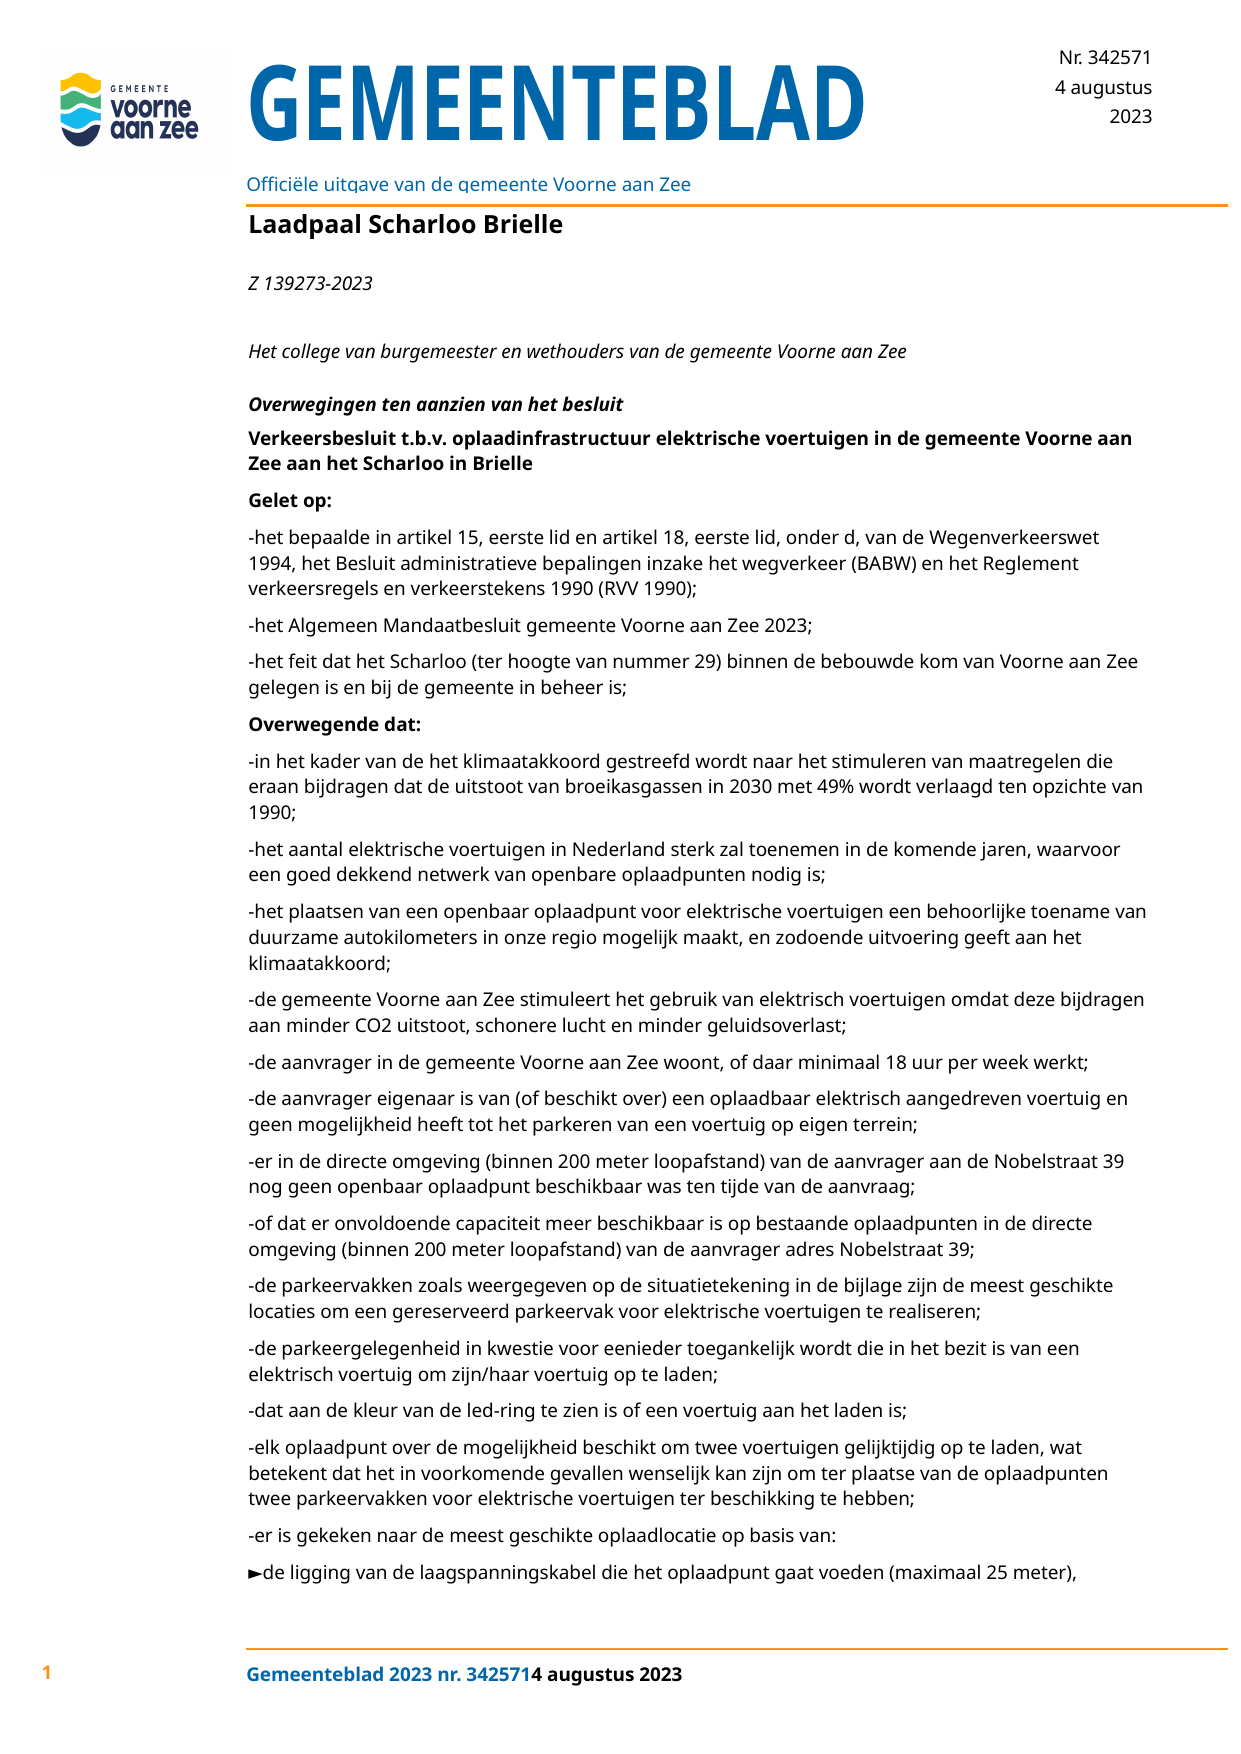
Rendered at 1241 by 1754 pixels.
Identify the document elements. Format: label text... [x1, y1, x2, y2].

text -of dat er onvoldoende capaciteit meer beschikbaar is op bestaande oplaadpunten in de directe omgeving (binnen 200 meter loopafstand) van de aanvrager adres Nobelstraat 39; [248, 1210, 1152, 1262]
text -in het kader van de het klimaatakkoord gestreefd wordt naar het stimuleren van maatregelen die eraan bijdragen dat de uitstoot van broeikasgassen in 2030 met 49% wordt verlaagd ten opzichte van 1990; [248, 748, 1152, 825]
text -de parkeergelegenheid in kwestie voor eenieder toegankelijk wordt die in het bezit is van een elektrisch voertuig om zijn/haar voertuig op te laden; [248, 1335, 1152, 1387]
text -er in de directe omgeving (binnen 200 meter loopafstand) van de aanvrager aan de Nobelstraat 39 nog geen openbaar oplaadpunt beschikbaar was ten tijde van de aanvraag; [248, 1148, 1152, 1199]
text Verkeersbesluit t.b.v. oplaadinfrastructuur elektrische voertuigen in de gemeente Voorne aan Zee aan het Scharloo in Brielle [248, 425, 1152, 476]
text -het bepaalde in artikel 15, eerste lid en artikel 18, eerste lid, onder d, van de Wegenverkeerswet 1994, het Besluit administratieve bepalingen inzake het wegverkeer (BABW) en het Reglement verkeersregels en verkeerstekens 1990 (RVV 1990); [248, 524, 1152, 601]
text -dat aan de kleur van de led-ring te zien is of een voertuig aan het laden is; [248, 1397, 1152, 1423]
text Z 139273-2023 [248, 270, 1152, 296]
text ►de ligging van de laagspanningskabel die het oplaadpunt gaat voeden (maximaal 25 meter), [248, 1559, 1152, 1585]
picture [41, 47, 231, 172]
text -het plaatsen van een openbaar oplaadpunt voor elektrische voertuigen een behoorlijke toename van duurzame autokilometers in onze regio mogelijk maakt, en zodoende uitvoering geeft aan het klimaatakkoord; [248, 898, 1152, 976]
text -de parkeervakken zoals weergegeven op de situatietekening in de bijlage zijn de meest geschikte locaties om een gereserveerd parkeervak voor elektrische voertuigen te realiseren; [248, 1273, 1152, 1324]
text Het college van burgemeester en wethouders van de gemeente Voorne aan Zee [248, 338, 1152, 364]
text Gelet op: [248, 487, 1152, 513]
text -de gemeente Voorne aan Zee stimuleert het gebruik van elektrisch voertuigen omdat deze bijdragen aan minder CO2 uitstoot, schonere lucht en minder geluidsoverlast; [248, 986, 1152, 1038]
text -elk oplaadpunt over de mogelijkheid beschikt om twee voertuigen gelijktijdig op te laden, wat betekent dat het in voorkomende gevallen wenselijk kan zijn om ter plaatse van de oplaadpunten twee parkeervakken voor elektrische voertuigen ter beschikking te hebben; [248, 1434, 1152, 1511]
text -de aanvrager eigenaar is van (of beschikt over) een oplaadbaar elektrisch aangedreven voertuig en geen mogelijkheid heeft tot het parkeren van een voertuig op eigen terrein; [248, 1086, 1152, 1137]
text -er is gekeken naar de meest geschikte oplaadlocatie op basis van: [248, 1522, 1152, 1548]
text -het Algemeen Mandaatbesluit gemeente Voorne aan Zee 2023; [248, 612, 1152, 638]
text -het feit dat het Scharloo (ter hoogte van nummer 29) binnen de bebouwde kom van Voorne aan Zee gelegen is en bij de gemeente in beheer is; [248, 649, 1152, 700]
text -het aantal elektrische voertuigen in Nederland sterk zal toenemen in de komende jaren, waarvoor een goed dekkend netwerk van openbare oplaadpunten nodig is; [248, 836, 1152, 887]
text -de aanvrager in de gemeente Voorne aan Zee woont, of daar minimaal 18 uur per week werkt; [248, 1049, 1152, 1074]
text Laadpaal Scharloo Brielle [248, 207, 1152, 241]
text Overwegingen ten aanzien van het besluit [248, 391, 1152, 417]
text Overwegende dat: [248, 711, 1152, 737]
